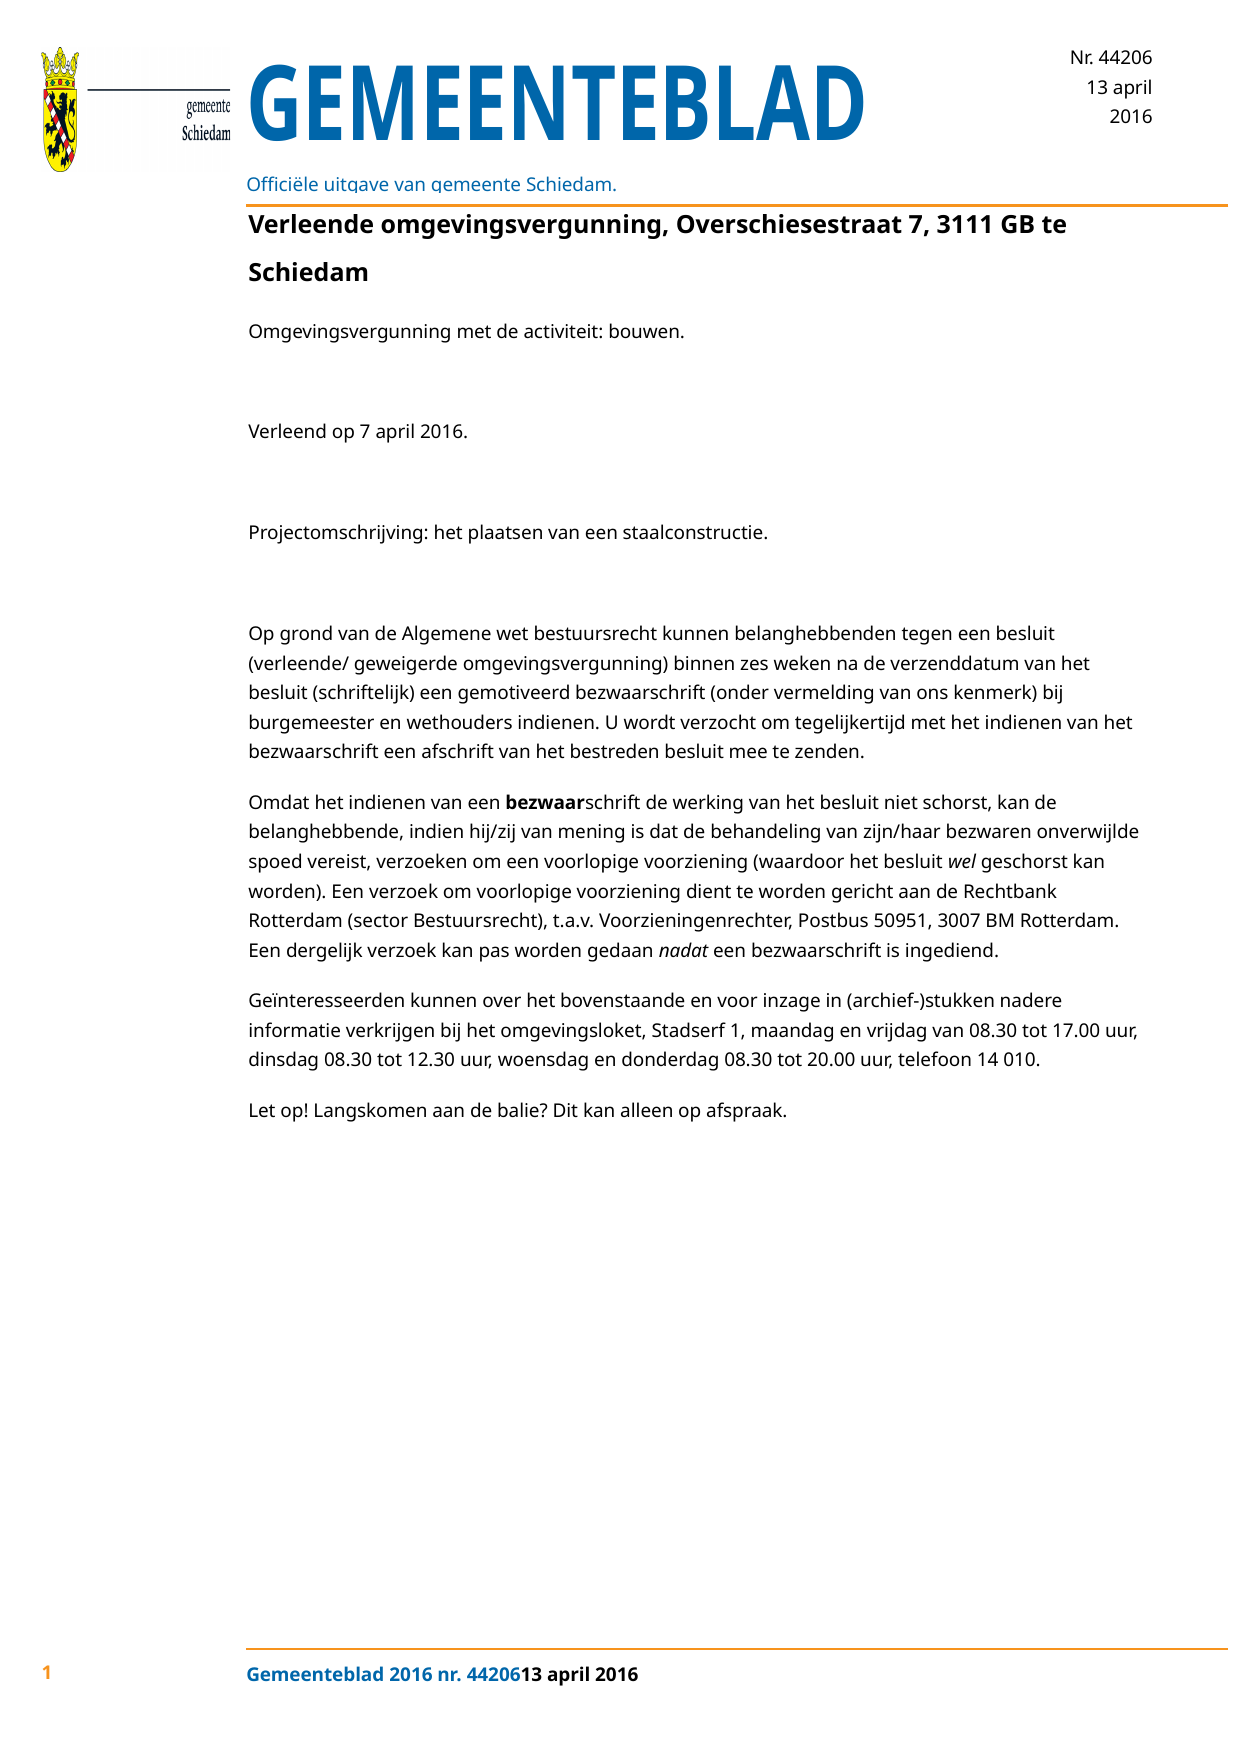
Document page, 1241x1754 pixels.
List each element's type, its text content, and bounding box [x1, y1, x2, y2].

text Let op! Langskomen aan de balie? Dit kan alleen op afspraak. [248, 1097, 1152, 1123]
text Op grond van de Algemene wet bestuursrecht kunnen belanghebbenden tegen een besluit (verleende/ geweigerde omgevingsvergunning) binnen zes weken na de verzenddatum van het besluit (schriftelijk) een gemotiveerd bezwaarschrift (onder vermelding van ons kenmerk) bij burgemeester en wethouders indienen. U wordt verzocht om tegelijkertijd met het indienen van het bezwaarschrift een afschrift van het bestreden besluit mee te zenden. [248, 620, 1152, 764]
text Projectomschrijving: het plaatsen van een staalconstructie. [248, 519, 1152, 545]
text Geïnteresseerden kunnen over het bovenstaande en voor inzage in (archief-)stukken nadere informatie verkrijgen bij het omgevingsloket, Stadserf 1, maandag en vrijdag van 08.30 tot 17.00 uur, dinsdag 08.30 tot 12.30 uur, woensdag en donderdag 08.30 tot 20.00 uur, telefoon 14 010. [248, 987, 1152, 1072]
text Omgevingsvergunning met de activiteit: bouwen. [248, 318, 1152, 344]
text Omdat het indienen van een bezwaarschrift de werking van het besluit niet schorst, kan de belanghebbende, indien hij/zij van mening is dat de behandeling van zijn/haar bezwaren onverwijlde spoed vereist, verzoeken om een voorlopige voorziening (waardoor het besluit wel geschorst kan worden). Een verzoek om voorlopige voorziening dient te worden gericht aan de Rechtbank Rotterdam (sector Bestuursrecht), t.a.v. Voorzieningenrechter, Postbus 50951, 3007 BM Rotterdam. Een dergelijk verzoek kan pas worden gedaan nadat een bezwaarschrift is ingediend. [248, 789, 1152, 963]
text Verleende omgevingsvergunning, Overschiesestraat 7, 3111 GB te Schiedam [248, 207, 1152, 288]
text Verleend op 7 april 2016. [248, 419, 1152, 444]
picture [41, 47, 231, 172]
